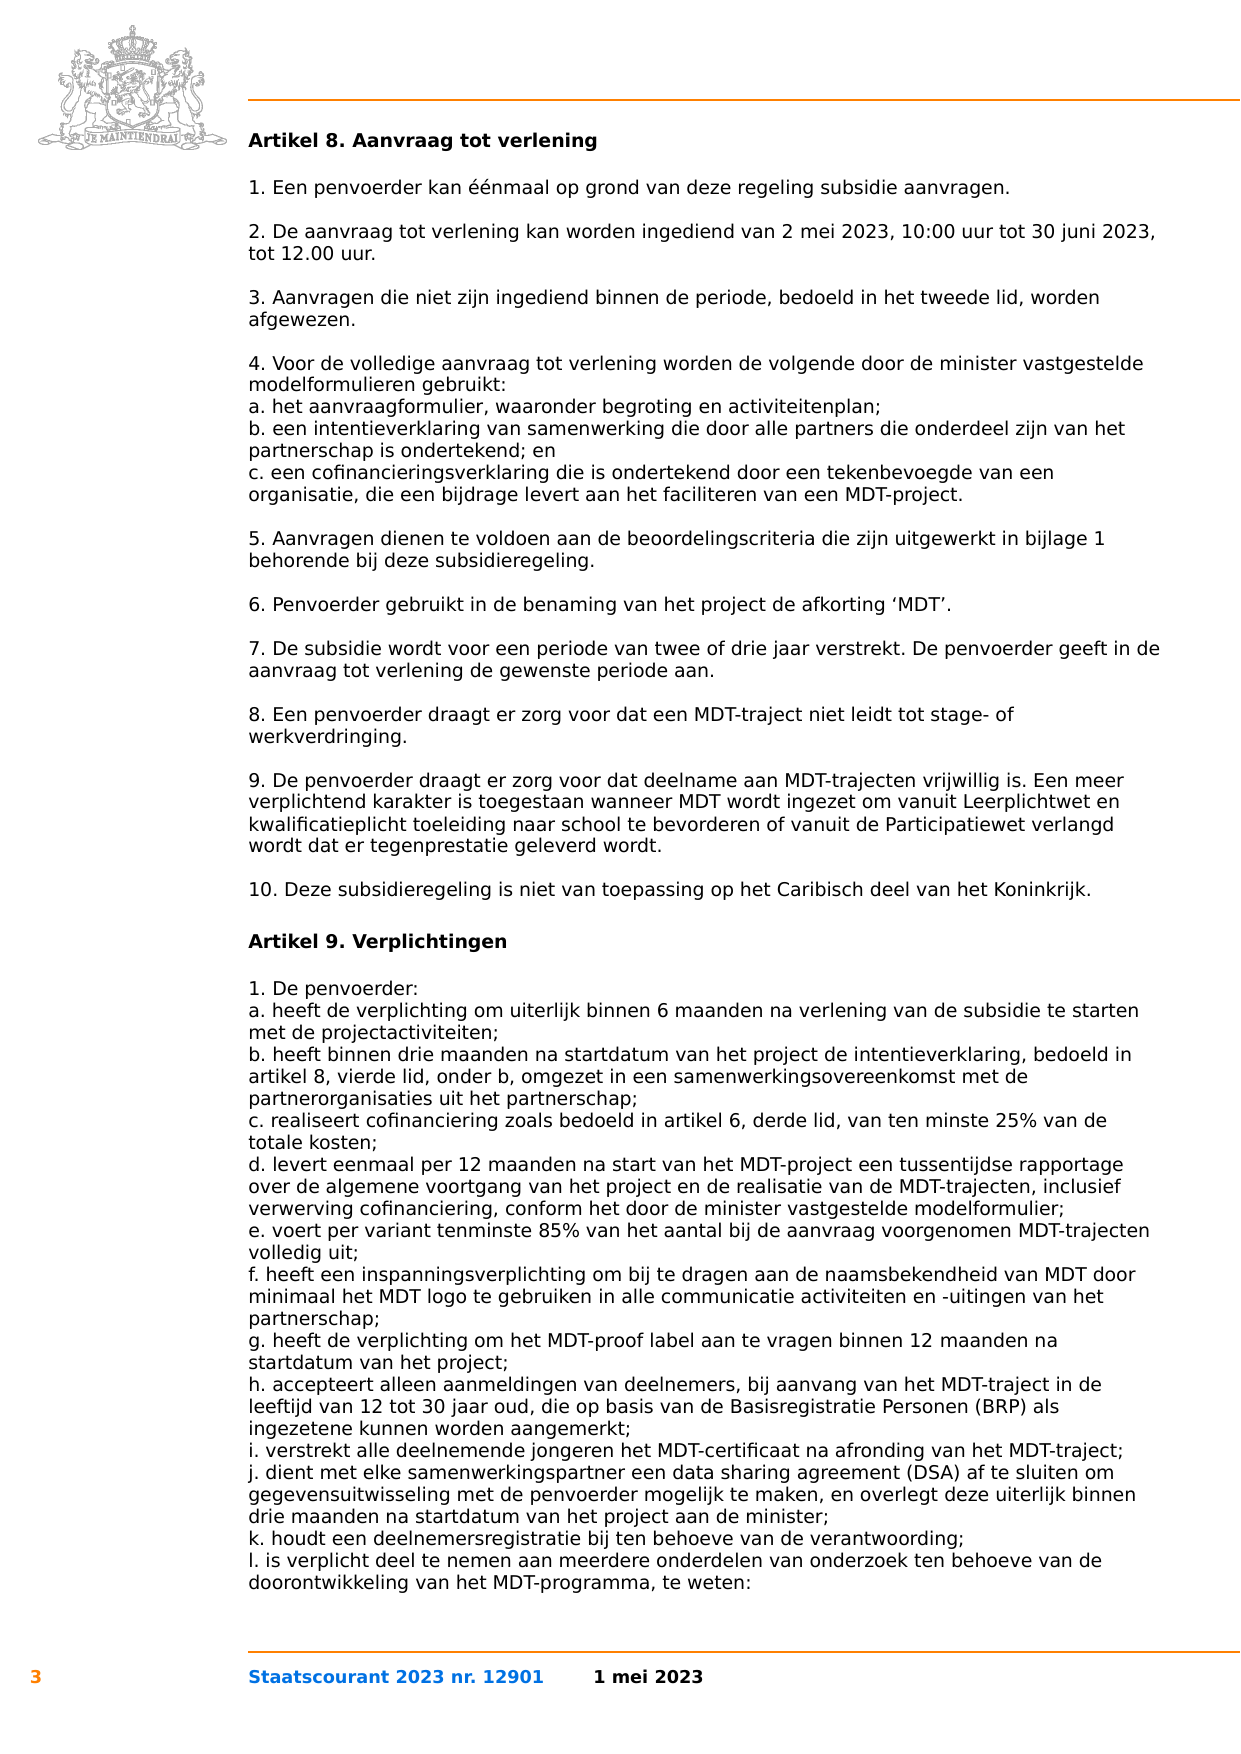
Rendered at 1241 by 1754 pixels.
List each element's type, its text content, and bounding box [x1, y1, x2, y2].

text g. heeft de verplichting om het MDT-proof label aan te vragen binnen 12 maanden na startdatum van het project; [248, 1330, 1163, 1374]
text c. realiseert cofinanciering zoals bedoeld in artikel 6, derde lid, van ten minste 25% van de totale kosten; [248, 1110, 1163, 1154]
subtitle Artikel 8. Aanvraag tot verlening [248, 130, 1163, 152]
text k. houdt een deelnemersregistratie bij ten behoeve van de verantwoording; [248, 1528, 1163, 1550]
text j. dient met elke samenwerkingspartner een data sharing agreement (DSA) af te sluiten om gegevensuitwisseling met de penvoerder mogelijk te maken, en overlegt deze uiterlijk binnen drie maanden na startdatum van het project aan de minister; [248, 1462, 1163, 1528]
text l. is verplicht deel te nemen aan meerdere onderdelen van onderzoek ten behoeve van de doorontwikkeling van het MDT-programma, te weten: [248, 1550, 1163, 1594]
text a. heeft de verplichting om uiterlijk binnen 6 maanden na verlening van de subsidie te starten met de projectactiviteiten; [248, 1000, 1163, 1044]
text 10. Deze subsidieregeling is niet van toepassing op het Caribisch deel van het Koninkrijk. [248, 879, 1163, 901]
text e. voert per variant tenminste 85% van het aantal bij de aanvraag voorgenomen MDT-trajecten volledig uit; [248, 1220, 1163, 1264]
text 2. De aanvraag tot verlening kan worden ingediend van 2 mei 2023, 10:00 uur tot 30 juni 2023, tot 12.00 uur. [248, 221, 1163, 265]
text 7. De subsidie wordt voor een periode van twee of drie jaar verstrekt. De penvoerder geeft in de aanvraag tot verlening de gewenste periode aan. [248, 638, 1163, 682]
text f. heeft een inspanningsverplichting om bij te dragen aan de naamsbekendheid van MDT door minimaal het MDT logo te gebruiken in alle communicatie activiteiten en -uitingen van het partnerschap; [248, 1264, 1163, 1330]
text d. levert eenmaal per 12 maanden na start van het MDT-project een tussentijdse rapportage over de algemene voortgang van het project en de realisatie van de MDT-trajecten, inclusief verwerving cofinanciering, conform het door de minister vastgestelde modelformulier; [248, 1154, 1163, 1220]
picture [38, 25, 227, 150]
text 8. Een penvoerder draagt er zorg voor dat een MDT-traject niet leidt tot stage- of werkverdringing. [248, 704, 1163, 748]
text 1. Een penvoerder kan éénmaal op grond van deze regeling subsidie aanvragen. [248, 177, 1163, 199]
text h. accepteert alleen aanmeldingen van deelnemers, bij aanvang van het MDT-traject in de leeftijd van 12 tot 30 jaar oud, die op basis van de Basisregistratie Personen (BRP) als ingezetene kunnen worden aangemerkt; [248, 1374, 1163, 1440]
text a. het aanvraagformulier, waaronder begroting en activiteitenplan; [248, 396, 1163, 418]
text 9. De penvoerder draagt er zorg voor dat deelname aan MDT-trajecten vrijwillig is. Een meer verplichtend karakter is toegestaan wanneer MDT wordt ingezet om vanuit Leerplichtwet en kwalificatieplicht toeleiding naar school te bevorderen of vanuit de Participatiewet verlangd wordt dat er tegenprestatie geleverd wordt. [248, 769, 1163, 857]
text c. een cofinancieringsverklaring die is ondertekend door een tekenbevoegde van een organisatie, die een bijdrage levert aan het faciliteren van een MDT-project. [248, 462, 1163, 506]
text 5. Aanvragen dienen te voldoen aan de beoordelingscriteria die zijn uitgewerkt in bijlage 1 behorende bij deze subsidieregeling. [248, 528, 1163, 572]
subtitle Artikel 9. Verplichtingen [248, 931, 1163, 953]
text 1. De penvoerder: [248, 978, 1163, 1000]
text 3. Aanvragen die niet zijn ingediend binnen de periode, bedoeld in het tweede lid, worden afgewezen. [248, 287, 1163, 331]
text 6. Penvoerder gebruikt in de benaming van het project de afkorting ‘MDT’. [248, 594, 1163, 616]
text i. verstrekt alle deelnemende jongeren het MDT-certificaat na afronding van het MDT-traject; [248, 1440, 1163, 1462]
text b. heeft binnen drie maanden na startdatum van het project de intentieverklaring, bedoeld in artikel 8, vierde lid, onder b, omgezet in een samenwerkingsovereenkomst met de partnerorganisaties uit het partnerschap; [248, 1044, 1163, 1110]
text 4. Voor de volledige aanvraag tot verlening worden de volgende door de minister vastgestelde modelformulieren gebruikt: [248, 352, 1163, 396]
text b. een intentieverklaring van samenwerking die door alle partners die onderdeel zijn van het partnerschap is ondertekend; en [248, 418, 1163, 462]
